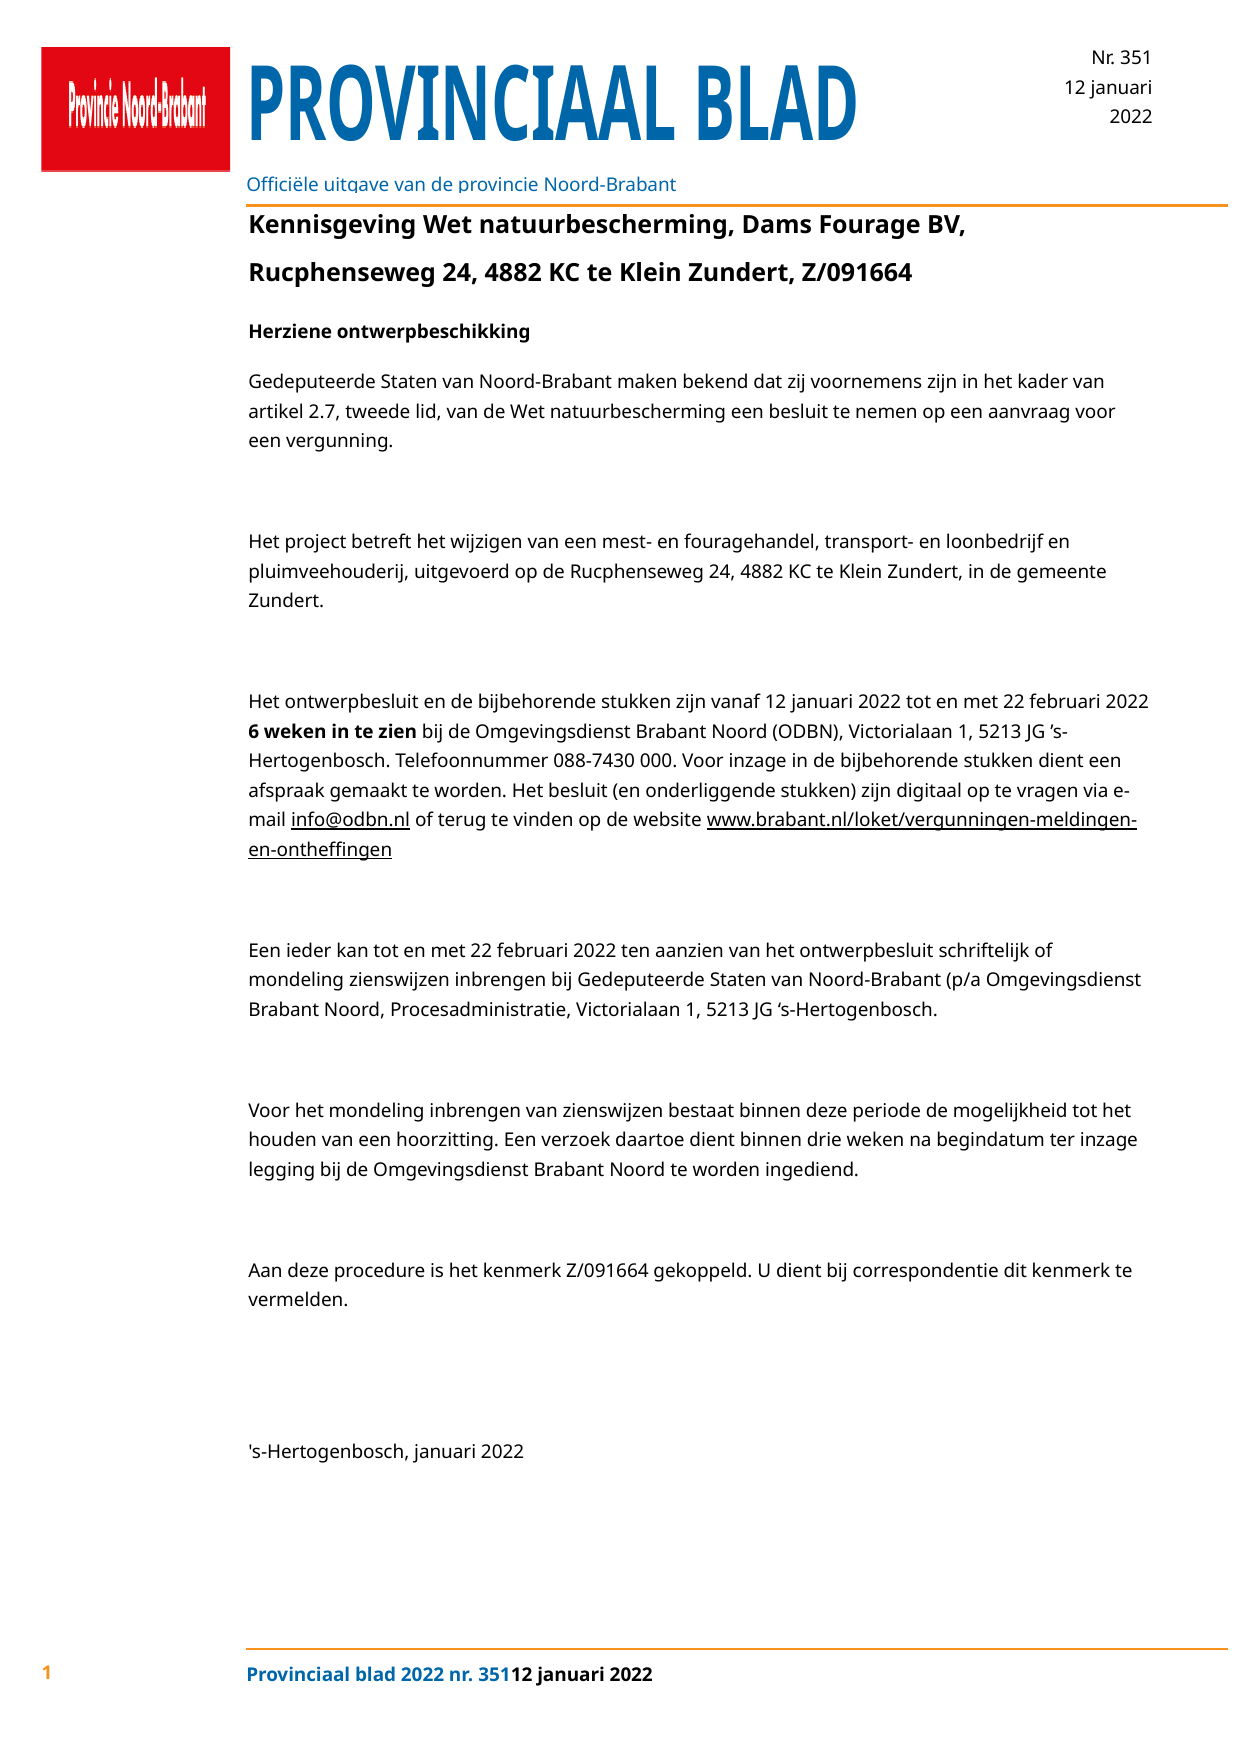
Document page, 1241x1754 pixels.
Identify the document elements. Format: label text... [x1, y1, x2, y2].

text Voor het mondeling inbrengen van zienswijzen bestaat binnen deze periode de mogelijkheid tot het houden van een hoorzitting. Een verzoek daartoe dient binnen drie weken na begindatum ter inzage legging bij de Omgevingsdienst Brabant Noord te worden ingediend. [248, 1097, 1152, 1182]
text Een ieder kan tot en met 22 februari 2022 ten aanzien van het ontwerpbesluit schriftelijk of mondeling zienswijzen inbrengen bij Gedeputeerde Staten van Noord-Brabant (p/a Omgevingsdienst Brabant Noord, Procesadministratie, Victorialaan 1, 5213 JG ‘s-Hertogenbosch. [248, 937, 1152, 1022]
text Herziene ontwerpbeschikking [248, 318, 1152, 344]
text Aan deze procedure is het kenmerk Z/091664 gekoppeld. U dient bij correspondentie dit kenmerk te vermelden. [248, 1257, 1152, 1312]
text 's-Hertogenbosch, januari 2022 [248, 1438, 1152, 1464]
text Het project betreft het wijzigen van een mest- en fouragehandel, transport- en loonbedrijf en pluimveehouderij, uitgevoerd op de Rucphenseweg 24, 4882 KC te Klein Zundert, in de gemeente Zundert. [248, 528, 1152, 613]
text Het ontwerpbesluit en de bijbehorende stukken zijn vanaf 12 januari 2022 tot en met 22 februari 2022 6 weken in te zien bij de Omgevingsdienst Brabant Noord (ODBN), Victorialaan 1, 5213 JG ’s-Hertogenbosch. Telefoonnummer 088-7430 000. Voor inzage in de bijbehorende stukken dient een afspraak gemaakt te worden. Het besluit (en onderliggende stukken) zijn digitaal op te vragen via e-mail info@odbn.nl of terug te vinden op de website www.brabant.nl/loket/vergunningen-meldingen-en-ontheffingen [248, 688, 1152, 862]
text Gedeputeerde Staten van Noord-Brabant maken bekend dat zij voornemens zijn in het kader van artikel 2.7, tweede lid, van de Wet natuurbescherming een besluit te nemen op een aanvraag voor een vergunning. [248, 368, 1152, 453]
picture [41, 47, 231, 172]
text Kennisgeving Wet natuurbescherming, Dams Fourage BV, Rucphenseweg 24, 4882 KC te Klein Zundert, Z/091664 [248, 207, 1152, 288]
